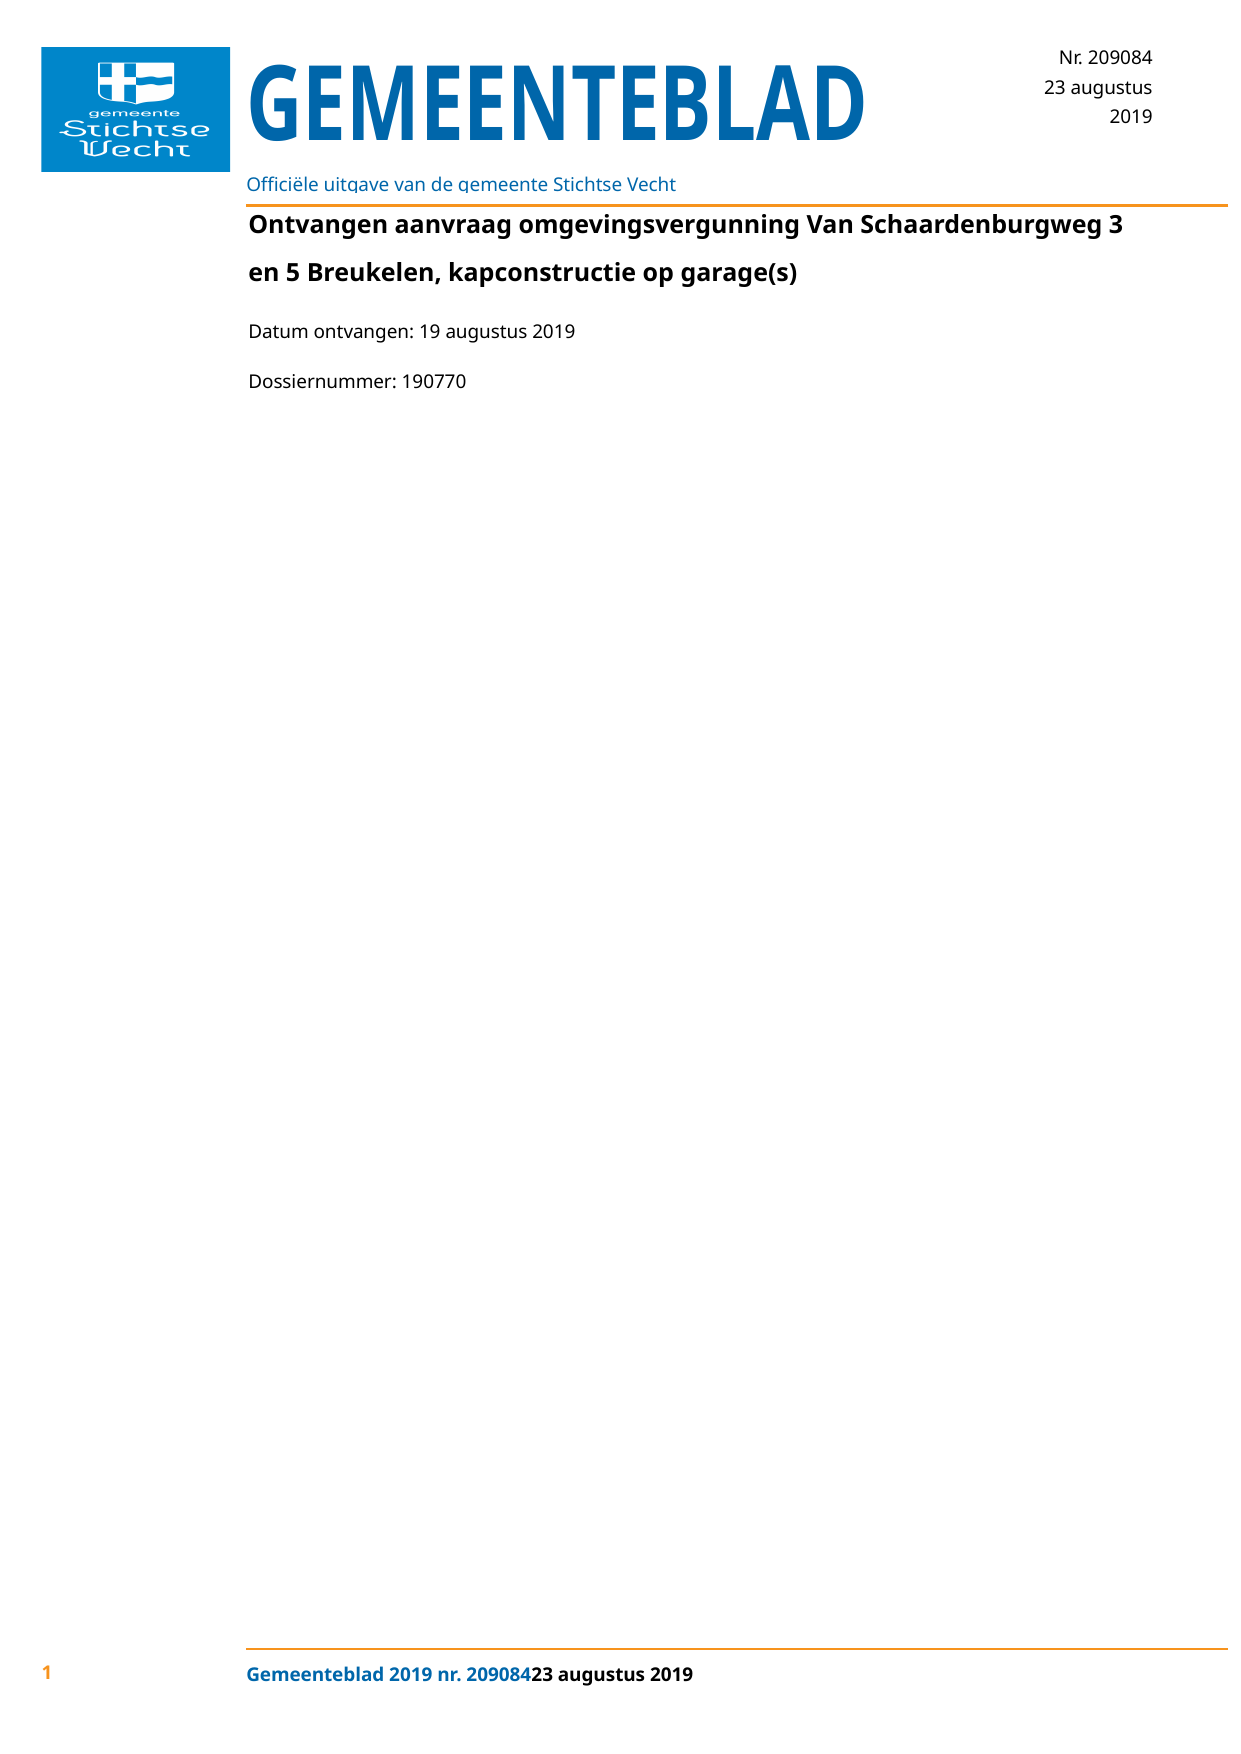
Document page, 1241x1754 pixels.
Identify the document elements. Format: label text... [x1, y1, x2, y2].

text Datum ontvangen: 19 augustus 2019 [248, 318, 1152, 344]
text Dossiernummer: 190770 [248, 368, 1152, 394]
picture [99, 63, 135, 101]
text Ontvangen aanvraag omgevingsvergunning Van Schaardenburgweg 3 en 5 Breukelen, kapconstructie op garage(s) [248, 207, 1152, 288]
picture [137, 63, 174, 103]
